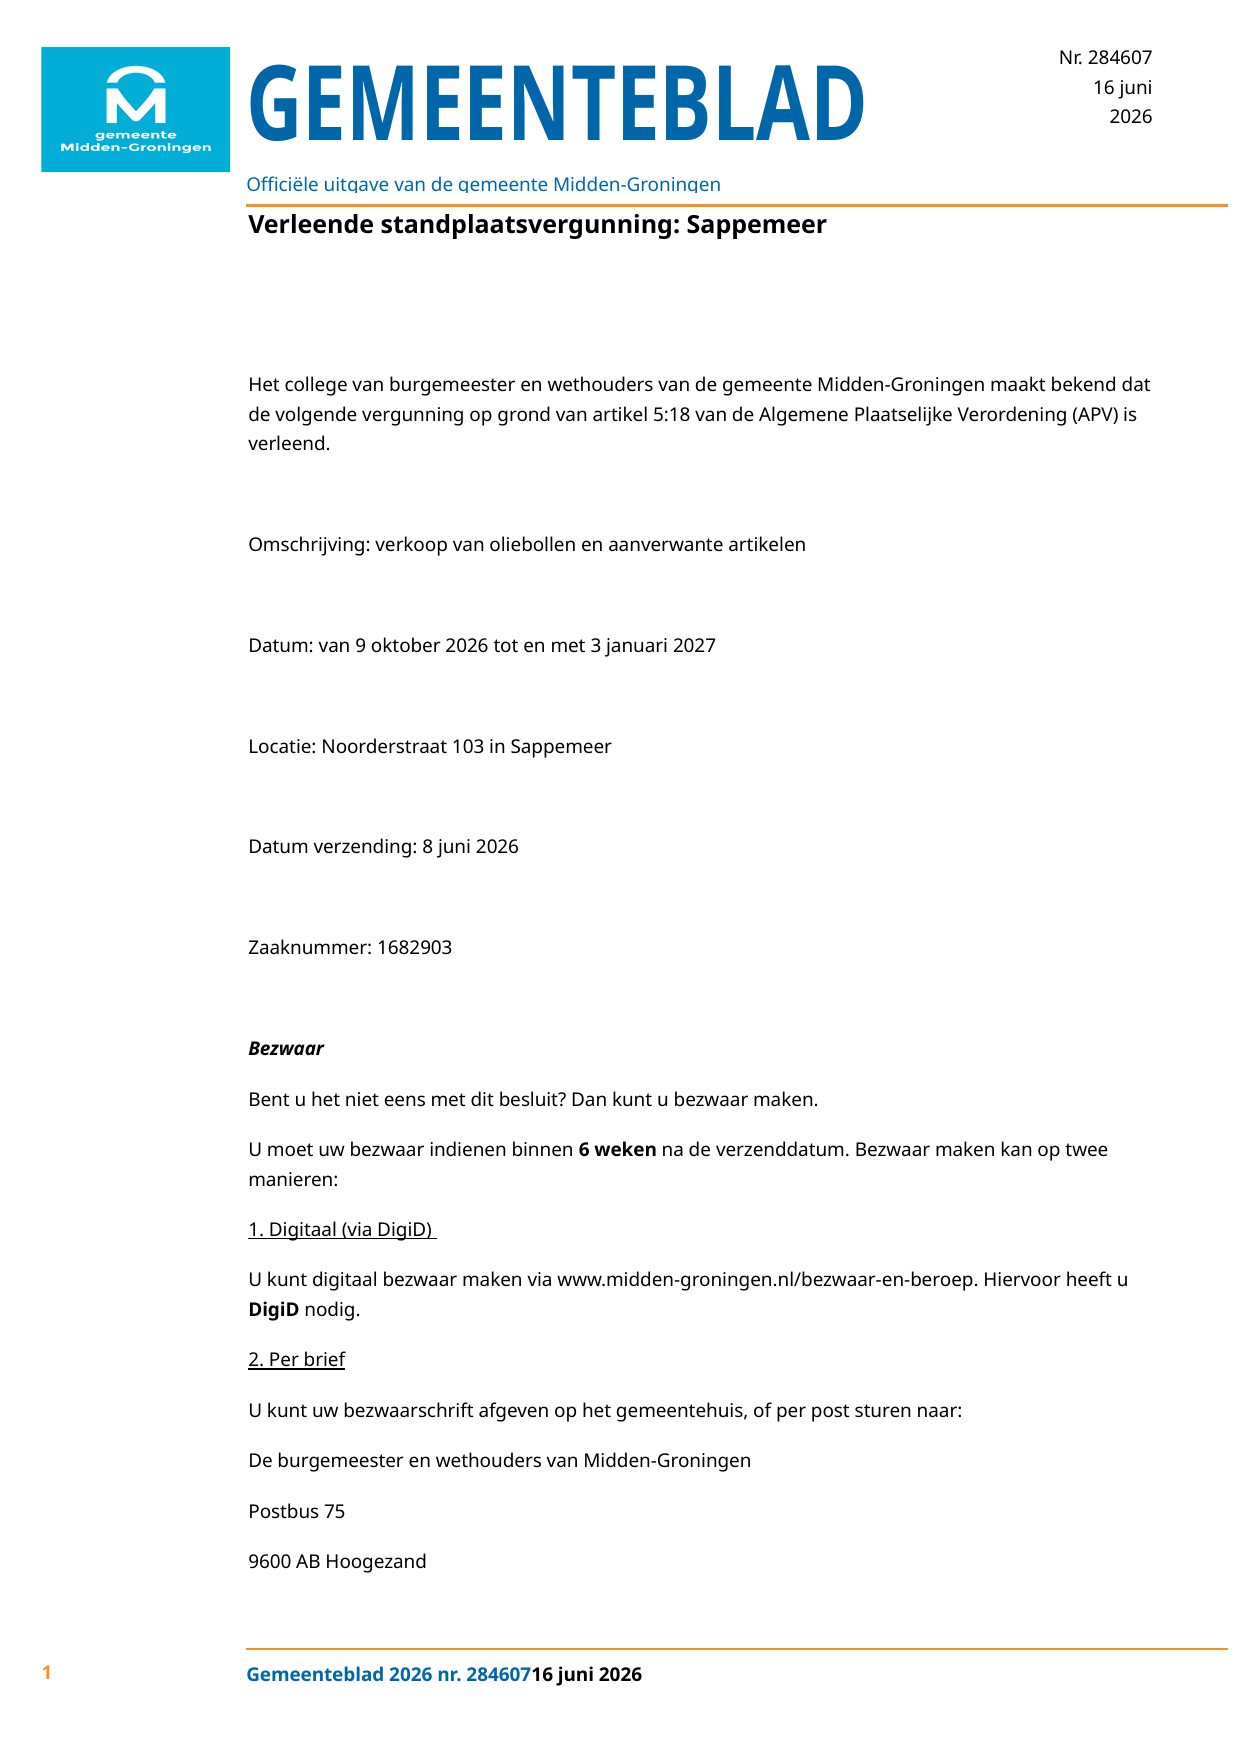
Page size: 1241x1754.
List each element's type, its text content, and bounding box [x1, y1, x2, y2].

text Datum: van 9 oktober 2026 tot en met 3 januari 2027 [248, 632, 1152, 658]
text 9600 AB Hoogezand [248, 1548, 1152, 1574]
text U kunt digitaal bezwaar maken via www.midden-groningen.nl/bezwaar-en-beroep. Hiervoor heeft u DigiD nodig. [248, 1267, 1152, 1322]
text Verleende standplaatsvergunning: Sappemeer [248, 207, 1152, 241]
text U kunt uw bezwaarschrift afgeven op het gemeentehuis, of per post sturen naar: [248, 1397, 1152, 1423]
text Postbus 75 [248, 1498, 1152, 1523]
text Locatie: Noorderstraat 103 in Sappemeer [248, 733, 1152, 758]
text Bent u het niet eens met dit besluit? Dan kunt u bezwaar maken. [248, 1086, 1152, 1111]
text 2. Per brief [248, 1347, 1152, 1372]
picture [184, 146, 190, 153]
picture [108, 66, 164, 82]
text Datum verzending: 8 juni 2026 [248, 834, 1152, 859]
text U moet uw bezwaar indienen binnen 6 weken na de verzenddatum. Bezwaar maken kan op twee manieren: [248, 1136, 1152, 1191]
text 1. Digitaal (via DigiD) [248, 1216, 1152, 1242]
text Het college van burgemeester en wethouders van de gemeente Midden-Groningen maakt bekend dat de volgende vergunning op grond van artikel 5:18 van de Algemene Plaatselijke Verordening (APV) is verleend. [248, 371, 1152, 456]
text Omschrijving: verkoop van oliebollen en aanverwante artikelen [248, 531, 1152, 557]
text Zaaknummer: 1682903 [248, 934, 1152, 960]
text De burgemeester en wethouders van Midden-Groningen [248, 1447, 1152, 1473]
picture [107, 89, 165, 122]
text Bezwaar [248, 1035, 1152, 1061]
